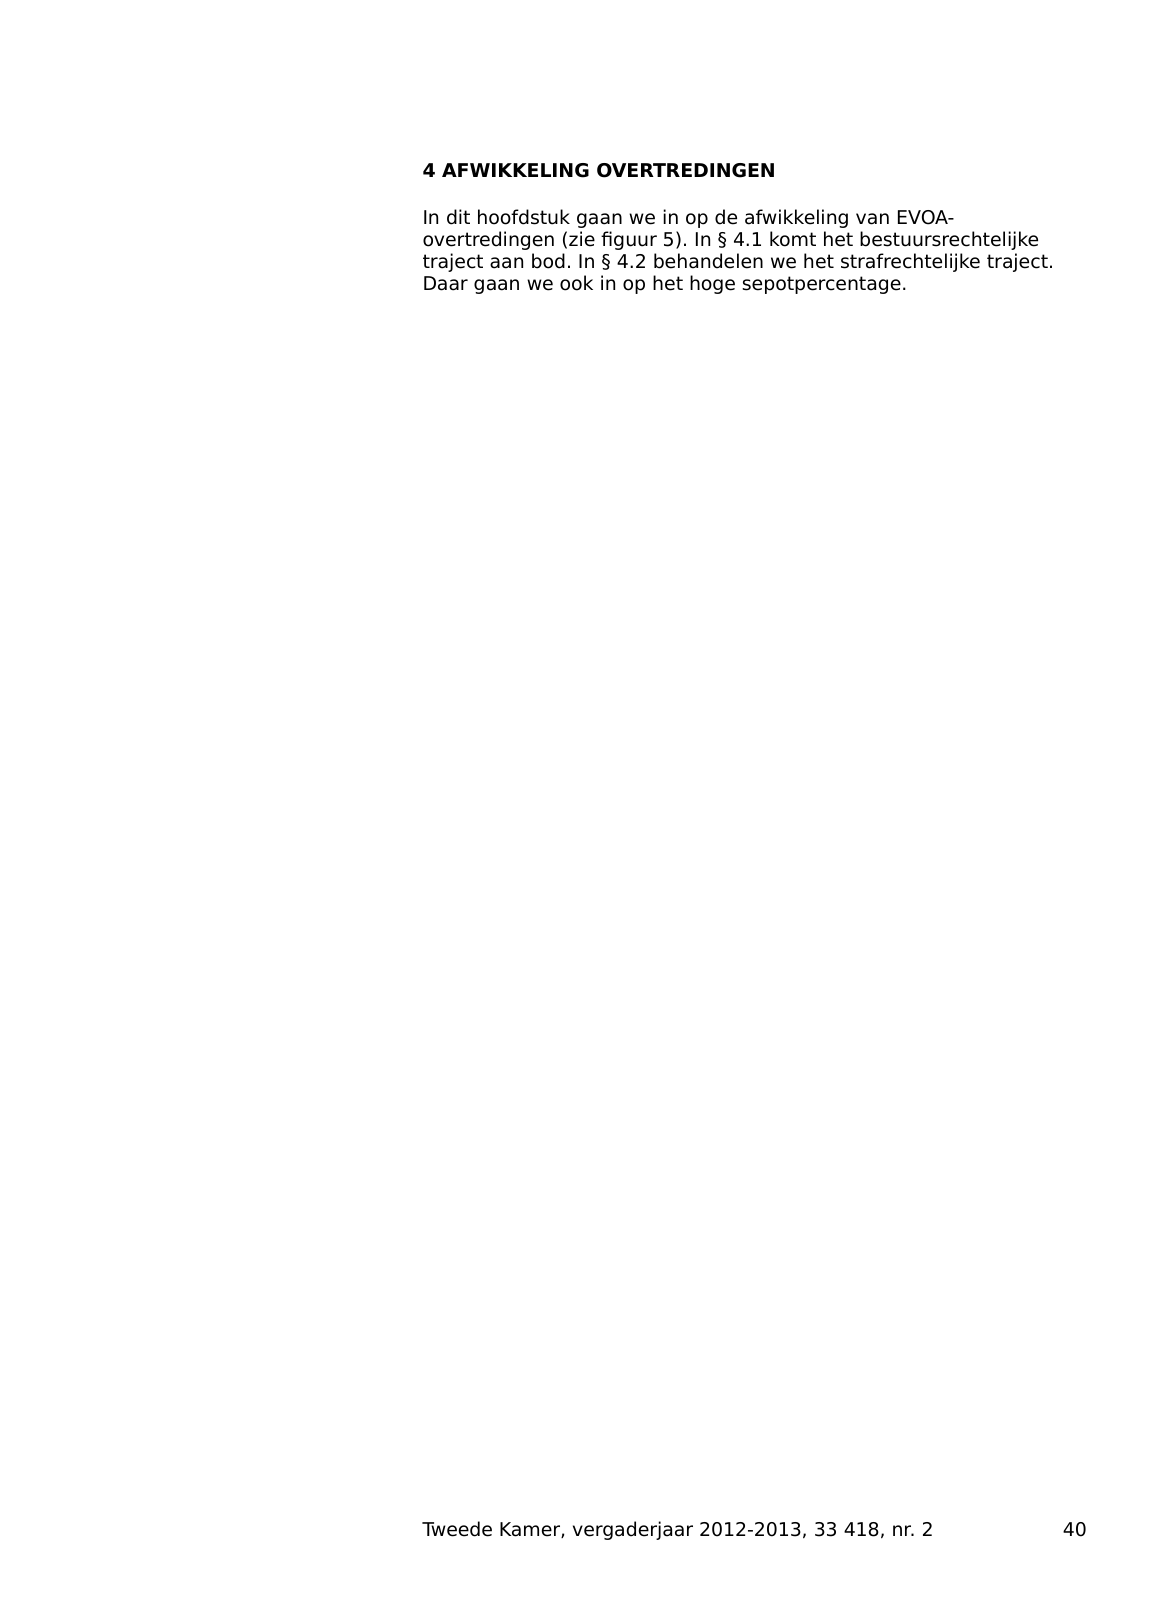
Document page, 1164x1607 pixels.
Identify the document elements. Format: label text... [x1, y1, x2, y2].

text In dit hoofdstuk gaan we in op de afwikkeling van EVOA-overtredingen (zie figuur 5). In § 4.1 komt het bestuursrechtelijke traject aan bod. In § 4.2 behandelen we het strafrechtelijke traject. Daar gaan we ook in op het hoge sepotpercentage. [422, 207, 1087, 295]
subtitle 4 AFWIKKELING OVERTREDINGEN [422, 160, 1087, 182]
